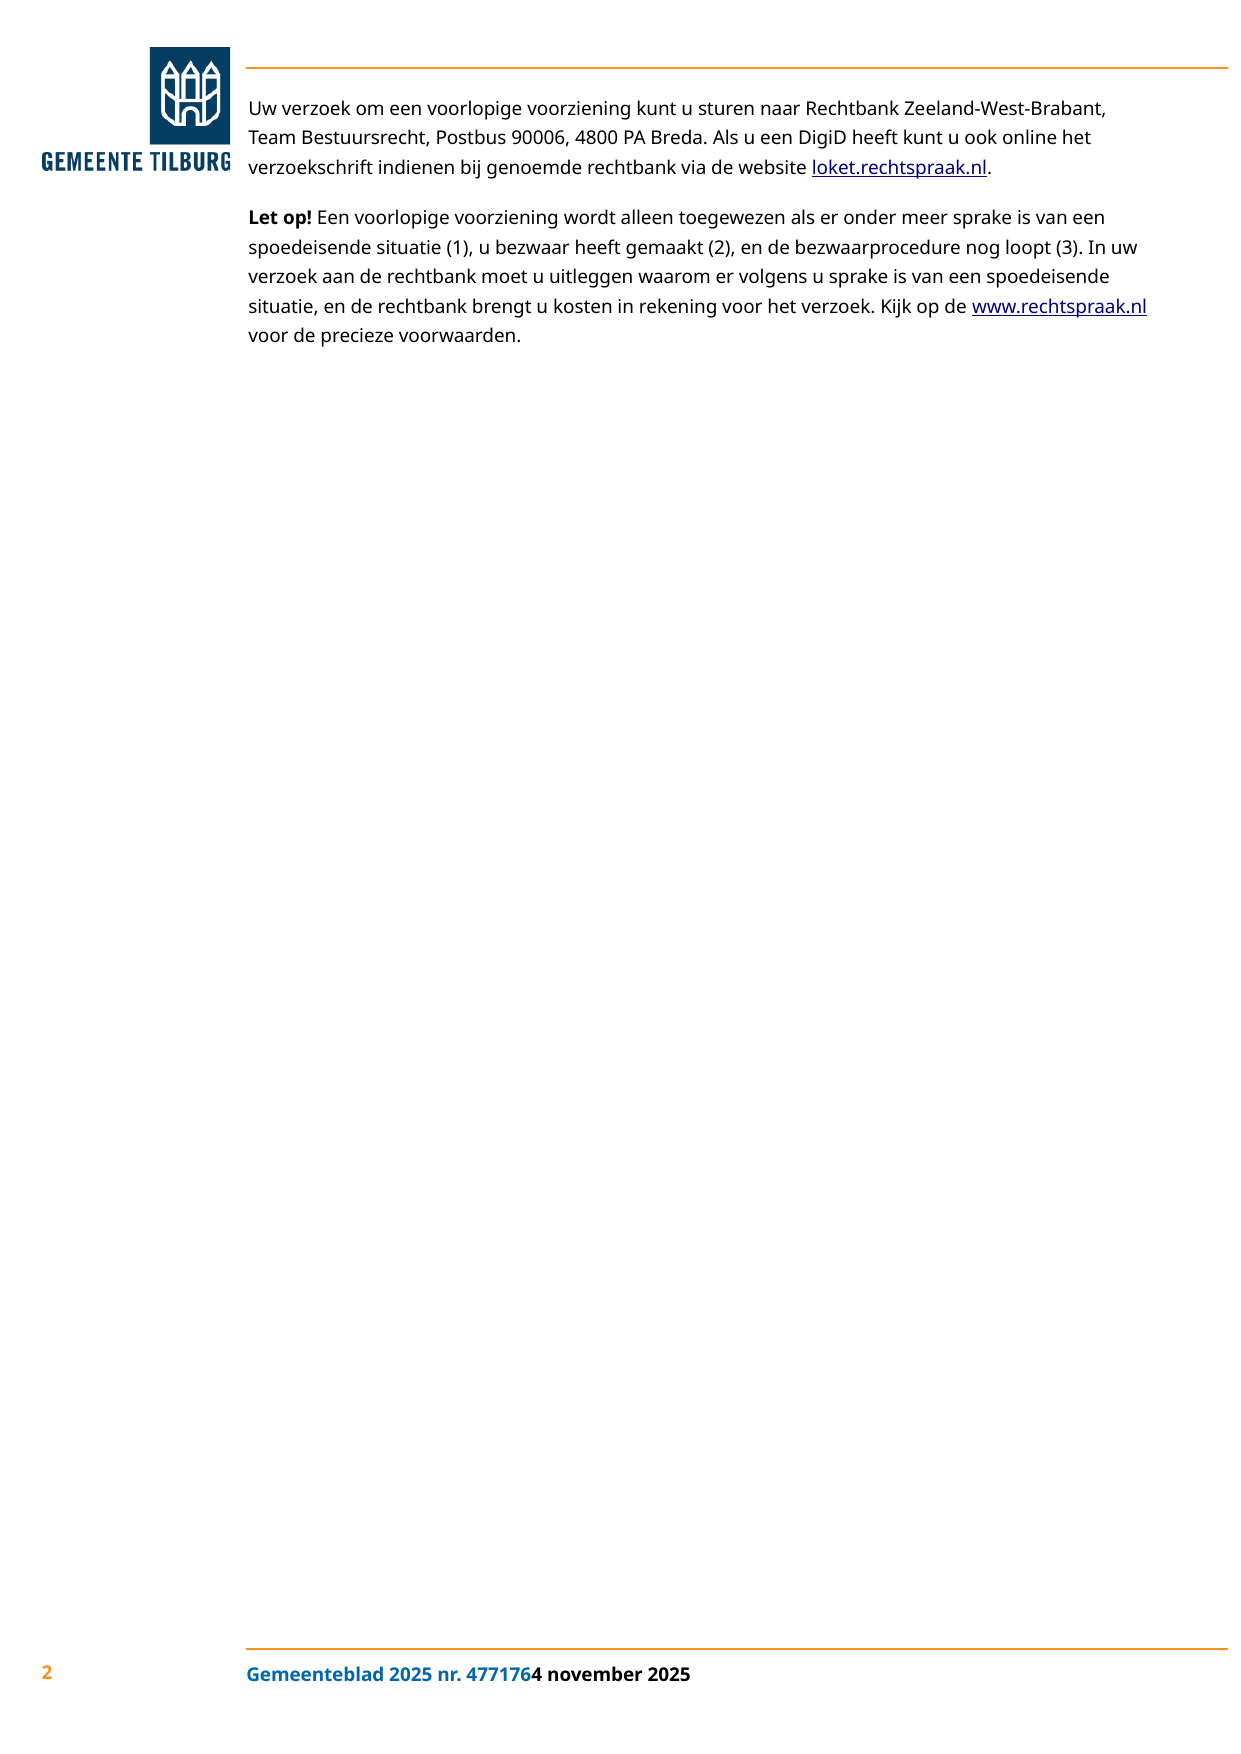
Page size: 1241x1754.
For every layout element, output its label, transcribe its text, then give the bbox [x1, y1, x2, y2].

text Let op! Een voorlopige voorziening wordt alleen toegewezen als er onder meer sprake is van een spoedeisende situatie (1), u bezwaar heeft gemaakt (2), en de bezwaarprocedure nog loopt (3). In uw verzoek aan de rechtbank moet u uitleggen waarom er volgens u sprake is van een spoedeisende situatie, en de rechtbank brengt u kosten in rekening voor het verzoek. Kijk op de www.rechtspraak.nl voor de precieze voorwaarden. [248, 204, 1152, 348]
text Uw verzoek om een voorlopige voorziening kunt u sturen naar Rechtbank Zeeland-West-Brabant, Team Bestuursrecht, Postbus 90006, 4800 PA Breda. Als u een DigiD heeft kunt u ook online het verzoekschrift indienen bij genoemde rechtbank via de website loket.rechtspraak.nl. [248, 95, 1152, 180]
picture [41, 47, 231, 172]
